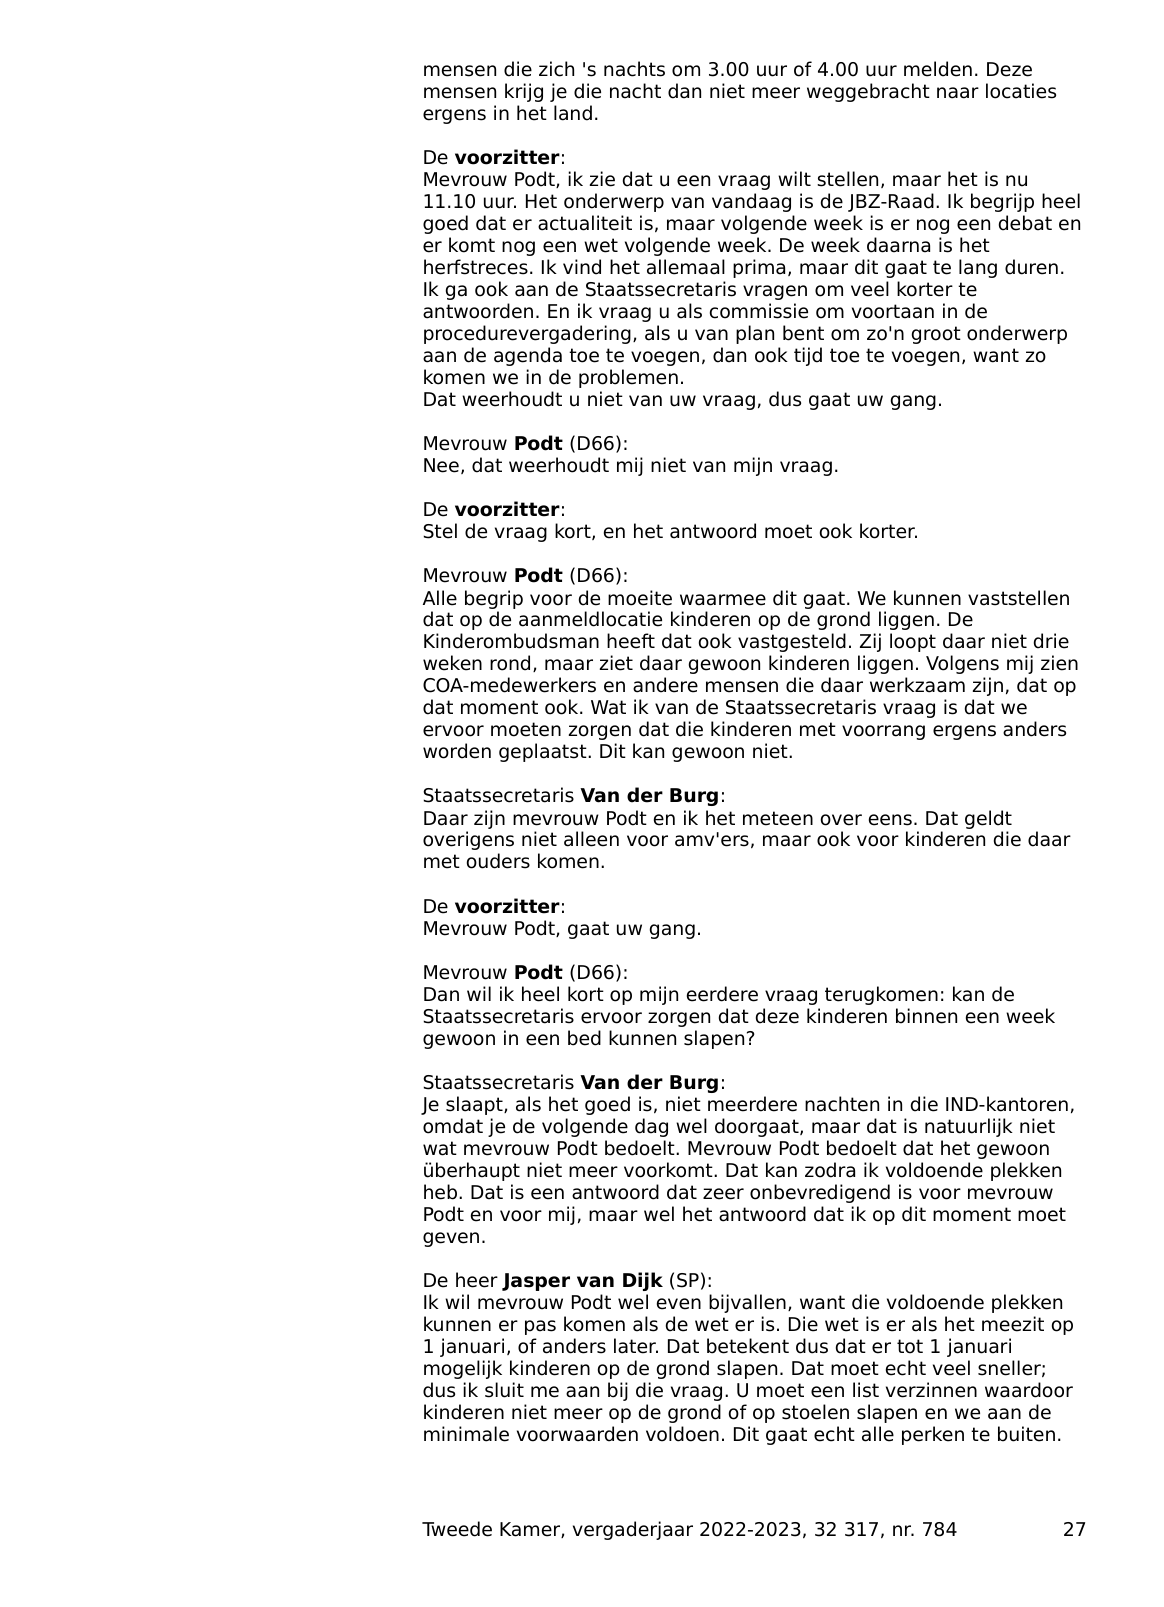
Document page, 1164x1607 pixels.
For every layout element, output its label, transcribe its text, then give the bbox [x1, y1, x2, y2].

text Staatssecretaris Van der Burg: [422, 785, 1087, 807]
text De voorzitter: [422, 147, 1087, 169]
text Alle begrip voor de moeite waarmee dit gaat. We kunnen vaststellen dat op de aanmeldlocatie kinderen op de grond liggen. De Kinderombudsman heeft dat ook vastgesteld. Zij loopt daar niet drie weken rond, maar ziet daar gewoon kinderen liggen. Volgens mij zien COA-medewerkers en andere mensen die daar werkzaam zijn, dat op dat moment ook. Wat ik van de Staatssecretaris vraag is dat we ervoor moeten zorgen dat die kinderen met voorrang ergens anders worden geplaatst. Dit kan gewoon niet. [422, 587, 1087, 763]
text Mevrouw Podt (D66): [422, 565, 1087, 587]
text Ik wil mevrouw Podt wel even bijvallen, want die voldoende plekken kunnen er pas komen als de wet er is. Die wet is er als het meezit op 1 januari, of anders later. Dat betekent dus dat er tot 1 januari mogelijk kinderen op de grond slapen. Dat moet echt veel sneller; dus ik sluit me aan bij die vraag. U moet een list verzinnen waardoor kinderen niet meer op de grond of op stoelen slapen en we aan de minimale voorwaarden voldoen. Dit gaat echt alle perken te buiten. [422, 1292, 1087, 1446]
text Nee, dat weerhoudt mij niet van mijn vraag. [422, 455, 1087, 477]
text Stel de vraag kort, en het antwoord moet ook korter. [422, 521, 1087, 543]
text mensen die zich 's nachts om 3.00 uur of 4.00 uur melden. Deze mensen krijg je die nacht dan niet meer weggebracht naar locaties ergens in het land. [422, 59, 1087, 125]
text Mevrouw Podt, gaat uw gang. [422, 917, 1087, 939]
text Je slaapt, als het goed is, niet meerdere nachten in die IND-kantoren, omdat je de volgende dag wel doorgaat, maar dat is natuurlijk niet wat mevrouw Podt bedoelt. Mevrouw Podt bedoelt dat het gewoon überhaupt niet meer voorkomt. Dat kan zodra ik voldoende plekken heb. Dat is een antwoord dat zeer onbevredigend is voor mevrouw Podt en voor mij, maar wel het antwoord dat ik op dit moment moet geven. [422, 1094, 1087, 1248]
text Staatssecretaris Van der Burg: [422, 1072, 1087, 1094]
text De voorzitter: [422, 896, 1087, 917]
text Mevrouw Podt (D66): [422, 433, 1087, 455]
text Daar zijn mevrouw Podt en ik het meteen over eens. Dat geldt overigens niet alleen voor amv'ers, maar ook voor kinderen die daar met ouders komen. [422, 807, 1087, 873]
text Dan wil ik heel kort op mijn eerdere vraag terugkomen: kan de Staatssecretaris ervoor zorgen dat deze kinderen binnen een week gewoon in een bed kunnen slapen? [422, 984, 1087, 1049]
text Mevrouw Podt (D66): [422, 962, 1087, 984]
text De heer Jasper van Dijk (SP): [422, 1270, 1087, 1292]
text Mevrouw Podt, ik zie dat u een vraag wilt stellen, maar het is nu 11.10 uur. Het onderwerp van vandaag is de JBZ-Raad. Ik begrijp heel goed dat er actualiteit is, maar volgende week is er nog een debat en er komt nog een wet volgende week. De week daarna is het herfstreces. Ik vind het allemaal prima, maar dit gaat te lang duren. Ik ga ook aan de Staatssecretaris vragen om veel korter te antwoorden. En ik vraag u als commissie om voortaan in de procedurevergadering, als u van plan bent om zo'n groot onderwerp aan de agenda toe te voegen, dan ook tijd toe te voegen, want zo komen we in de problemen. [422, 169, 1087, 389]
text Dat weerhoudt u niet van uw vraag, dus gaat uw gang. [422, 389, 1087, 411]
text De voorzitter: [422, 499, 1087, 521]
